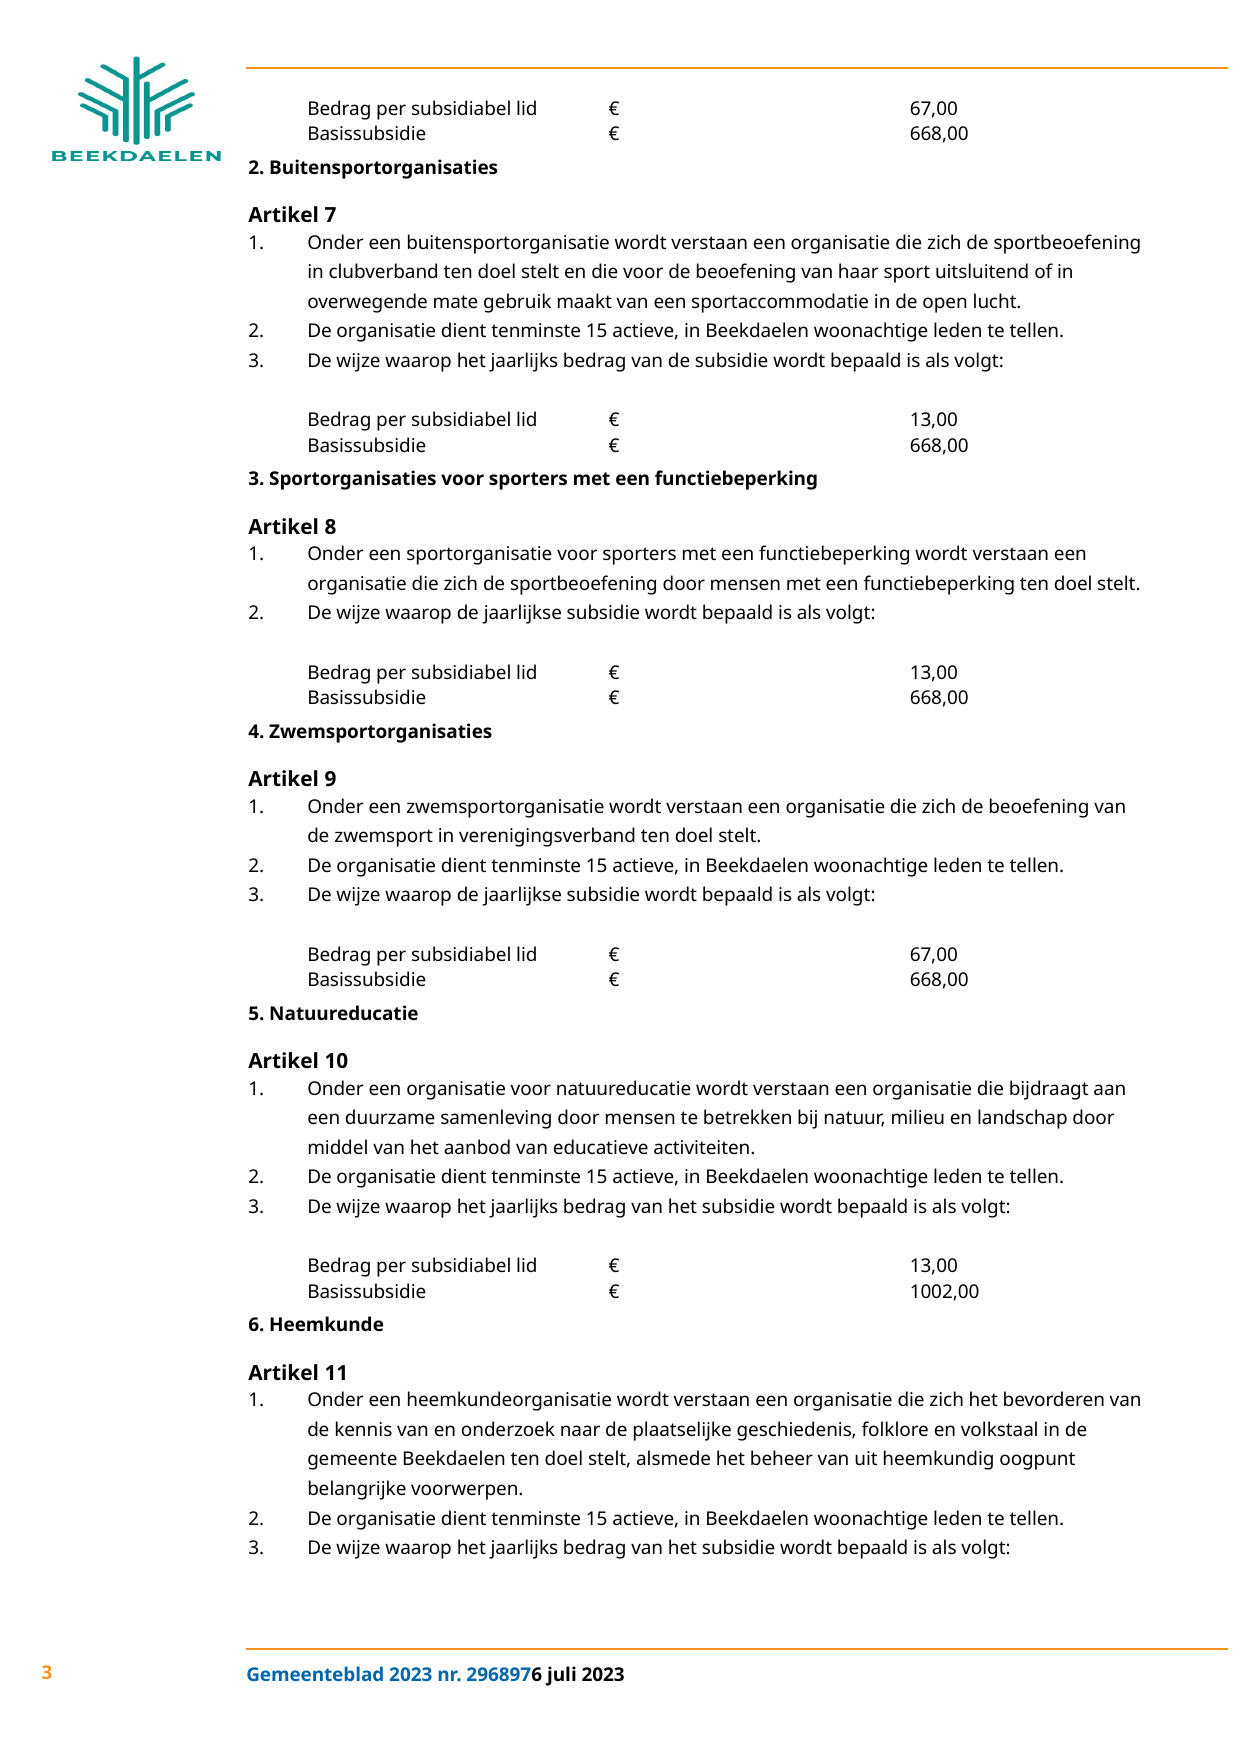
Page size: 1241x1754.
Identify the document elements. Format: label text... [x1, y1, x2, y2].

table_header Bedrag per subsidiabel lid [307, 95, 608, 121]
table_cell Basissubsidie [307, 432, 608, 458]
table_cell € [608, 432, 909, 458]
text 4. Zwemsportorganisaties [248, 718, 1152, 743]
table_cell € [608, 1278, 909, 1304]
table_header Bedrag per subsidiabel lid [307, 406, 608, 432]
table_header € [608, 1253, 909, 1278]
list De wijze waarop het jaarlijks bedrag van het subsidie wordt bepaald is als volgt: [248, 1534, 1152, 1560]
table_header € [608, 95, 909, 121]
table_header 13,00 [910, 1253, 1211, 1278]
list De wijze waarop het jaarlijks bedrag van de subsidie wordt bepaald is als volgt: [248, 347, 1152, 373]
text 2. Buitensportorganisaties [248, 154, 1152, 179]
text 6. Heemkunde [248, 1311, 1152, 1337]
text Artikel 10 [248, 1046, 1152, 1075]
list De wijze waarop het jaarlijks bedrag van het subsidie wordt bepaald is als volgt: [248, 1193, 1152, 1219]
list De organisatie dient tenminste 15 actieve, in Beekdaelen woonachtige leden te tellen. [248, 852, 1152, 878]
table_header € [608, 659, 909, 684]
list Onder een heemkundeorganisatie wordt verstaan een organisatie die zich het bevorderen van de kennis van en onderzoek naar de plaatselijke geschiedenis, folklore en volkstaal in de gemeente Beekdaelen ten doel stelt, alsmede het beheer van uit heemkundig oogpunt belangrijke voorwerpen. [248, 1386, 1152, 1501]
picture [41, 47, 231, 172]
table_cell € [608, 121, 909, 146]
table_header 13,00 [910, 406, 1211, 432]
text Artikel 8 [248, 512, 1152, 540]
table_cell 1002,00 [910, 1278, 1211, 1304]
list De wijze waarop de jaarlijkse subsidie wordt bepaald is als volgt: [248, 882, 1152, 907]
text Artikel 9 [248, 764, 1152, 793]
list Onder een buitensportorganisatie wordt verstaan een organisatie die zich de sportbeoefening in clubverband ten doel stelt en die voor de beoefening van haar sport uitsluitend of in overwegende mate gebruik maakt van een sportaccommodatie in de open lucht. [248, 229, 1152, 314]
table_header € [608, 406, 909, 432]
table_cell € [608, 685, 909, 710]
text Artikel 11 [248, 1358, 1152, 1386]
table_cell 668,00 [910, 685, 1211, 710]
table_cell Basissubsidie [307, 685, 608, 710]
list Onder een zwemsportorganisatie wordt verstaan een organisatie die zich de beoefening van de zwemsport in verenigingsverband ten doel stelt. [248, 793, 1152, 848]
table_cell € [608, 967, 909, 992]
table_cell Basissubsidie [307, 967, 608, 992]
table_header Bedrag per subsidiabel lid [307, 1253, 608, 1278]
table_header 67,00 [910, 941, 1211, 967]
table_cell 668,00 [910, 967, 1211, 992]
table_header Bedrag per subsidiabel lid [307, 659, 608, 684]
list Onder een sportorganisatie voor sporters met een functiebeperking wordt verstaan een organisatie die zich de sportbeoefening door mensen met een functiebeperking ten doel stelt. [248, 540, 1152, 596]
table_header 67,00 [910, 95, 1211, 121]
list De wijze waarop de jaarlijkse subsidie wordt bepaald is als volgt: [248, 599, 1152, 625]
table_header Bedrag per subsidiabel lid [307, 941, 608, 967]
list Onder een organisatie voor natuureducatie wordt verstaan een organisatie die bijdraagt aan een duurzame samenleving door mensen te betrekken bij natuur, milieu en landschap door middel van het aanbod van educatieve activiteiten. [248, 1075, 1152, 1160]
table_cell 668,00 [910, 432, 1211, 458]
table_cell Basissubsidie [307, 1278, 608, 1304]
list De organisatie dient tenminste 15 actieve, in Beekdaelen woonachtige leden te tellen. [248, 318, 1152, 343]
list De organisatie dient tenminste 15 actieve, in Beekdaelen woonachtige leden te tellen. [248, 1163, 1152, 1189]
list De organisatie dient tenminste 15 actieve, in Beekdaelen woonachtige leden te tellen. [248, 1505, 1152, 1530]
table_cell Basissubsidie [307, 121, 608, 146]
table_header € [608, 941, 909, 967]
text 3. Sportorganisaties voor sporters met een functiebeperking [248, 465, 1152, 491]
table_header 13,00 [910, 659, 1211, 684]
table_cell 668,00 [910, 121, 1211, 146]
text Artikel 7 [248, 200, 1152, 229]
text 5. Natuureducatie [248, 1000, 1152, 1026]
